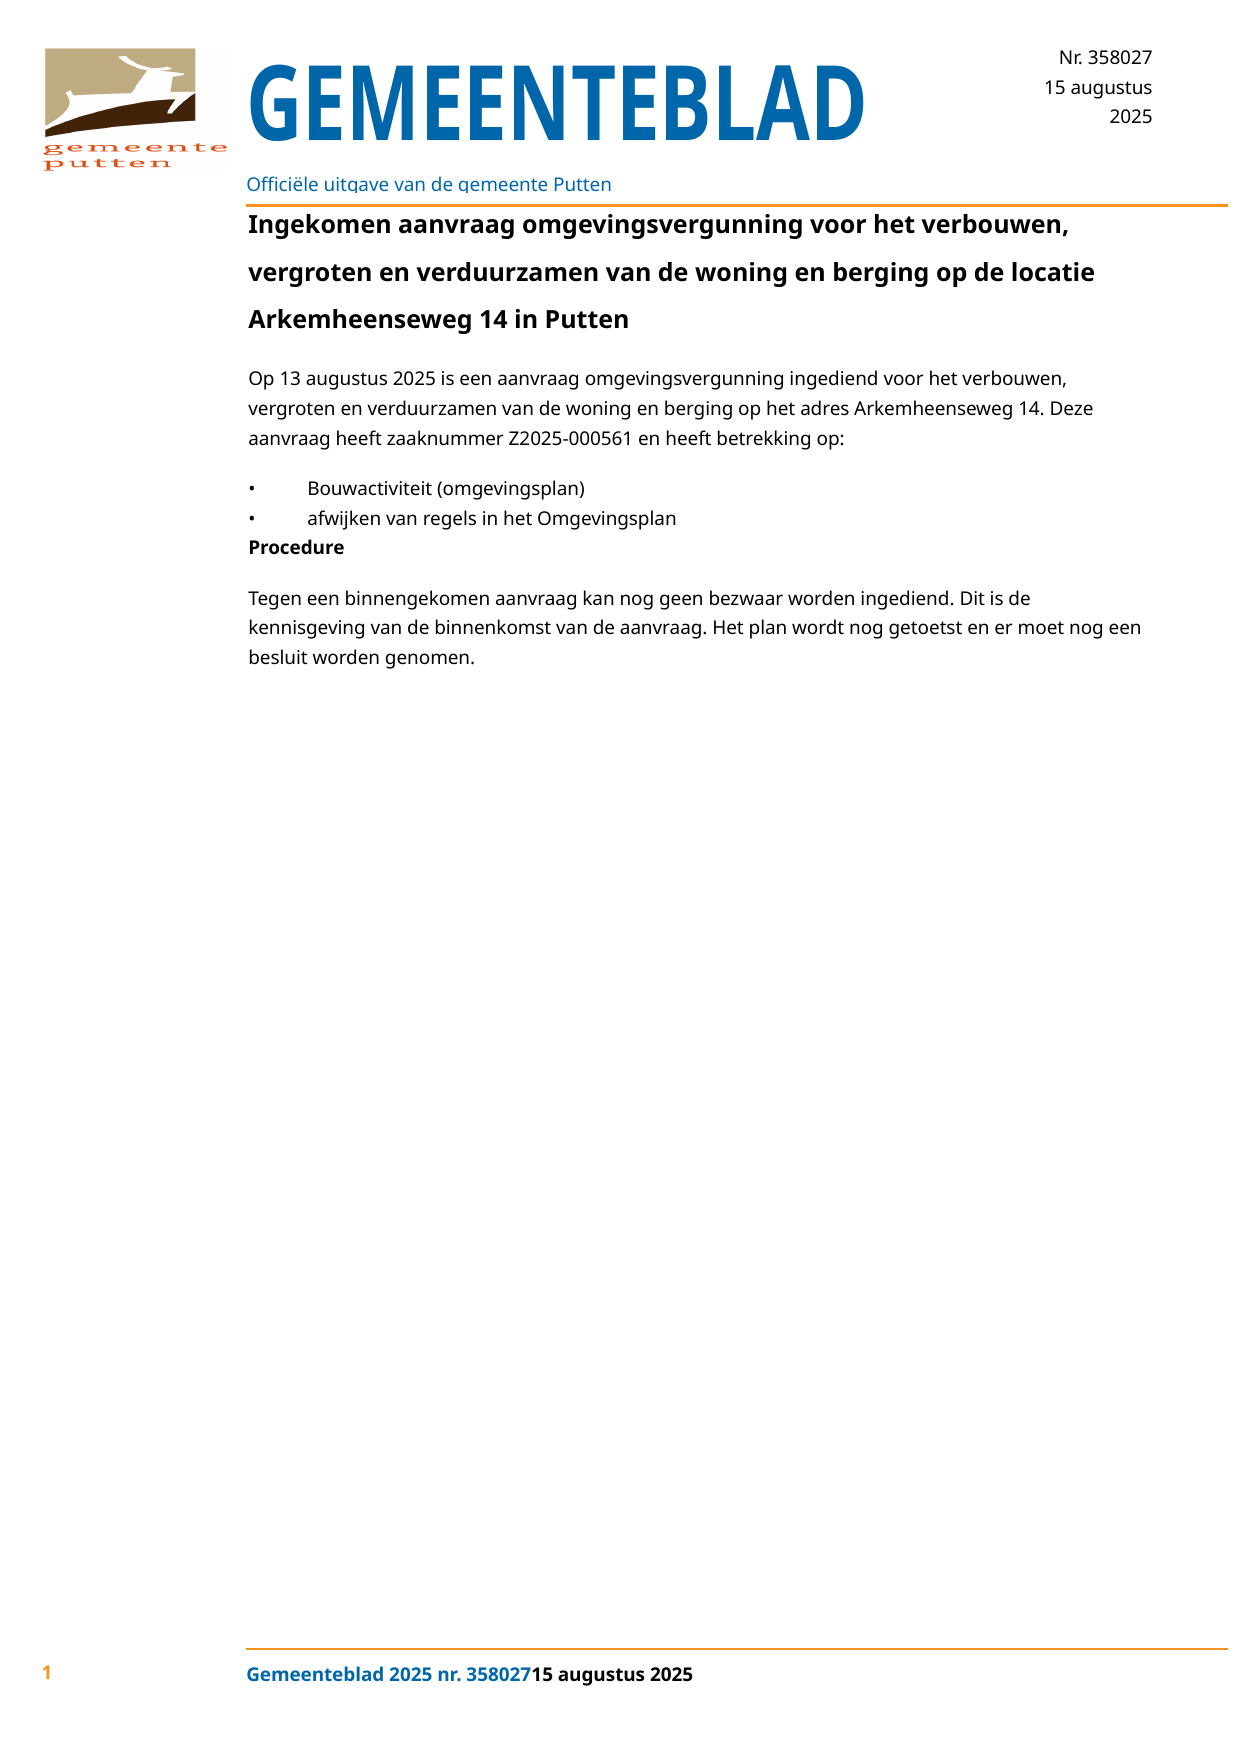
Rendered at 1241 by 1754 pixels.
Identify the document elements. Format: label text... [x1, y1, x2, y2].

list Bouwactiviteit (omgevingsplan) [248, 475, 1152, 501]
picture [41, 47, 231, 172]
text Op 13 augustus 2025 is een aanvraag omgevingsvergunning ingediend voor het verbouwen, vergroten en verduurzamen van de woning en berging op het adres Arkemheenseweg 14. Deze aanvraag heeft zaaknummer Z2025-000561 en heeft betrekking op: [248, 366, 1152, 450]
text Ingekomen aanvraag omgevingsvergunning voor het verbouwen, vergroten en verduurzamen van de woning en berging op de locatie Arkemheenseweg 14 in Putten [248, 207, 1152, 336]
text Tegen een binnengekomen aanvraag kan nog geen bezwaar worden ingediend. Dit is de kennisgeving van de binnenkomst van de aanvraag. Het plan wordt nog getoetst en er moet nog een besluit worden genomen. [248, 585, 1152, 669]
list afwijken van regels in het Omgevingsplan [248, 505, 1152, 530]
text Procedure [248, 534, 1152, 560]
